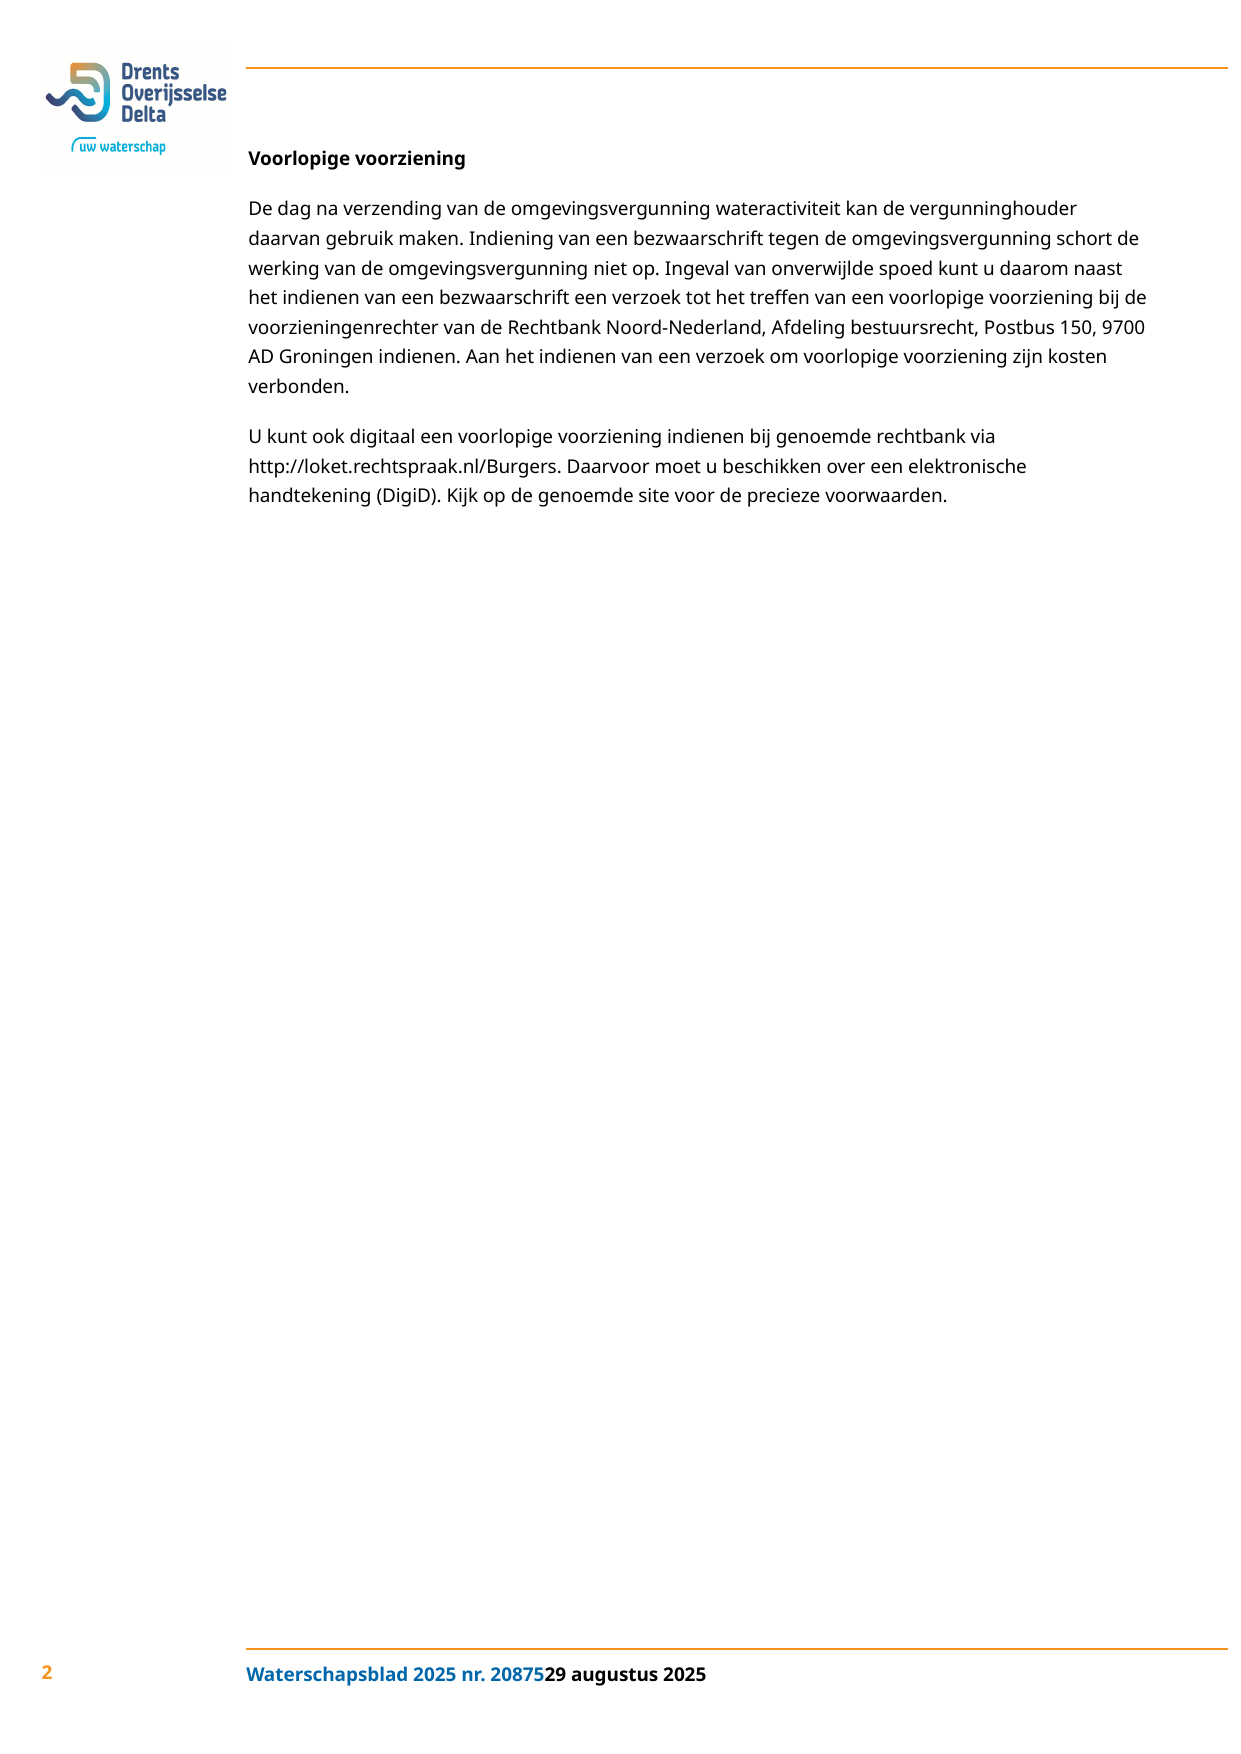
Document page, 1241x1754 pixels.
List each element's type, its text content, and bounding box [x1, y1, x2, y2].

text U kunt ook digitaal een voorlopige voorziening indienen bij genoemde rechtbank via http://loket.rechtspraak.nl/Burgers. Daarvoor moet u beschikken over een elektronische handtekening (DigiD). Kijk op de genoemde site voor de precieze voorwaarden. [248, 423, 1152, 508]
text De dag na verzending van de omgevingsvergunning wateractiviteit kan de vergunninghouder daarvan gebruik maken. Indiening van een bezwaarschrift tegen de omgevingsvergunning schort de werking van de omgevingsvergunning niet op. Ingeval van onverwijlde spoed kunt u daarom naast het indienen van een bezwaarschrift een verzoek tot het treffen van een voorlopige voorziening bij de voorzieningenrechter van de Rechtbank Noord-Nederland, Afdeling bestuursrecht, Postbus 150, 9700 AD Groningen indienen. Aan het indienen van een verzoek om voorlopige voorziening zijn kosten verbonden. [248, 196, 1152, 399]
picture [41, 47, 231, 172]
text Voorlopige voorziening [248, 145, 1152, 171]
